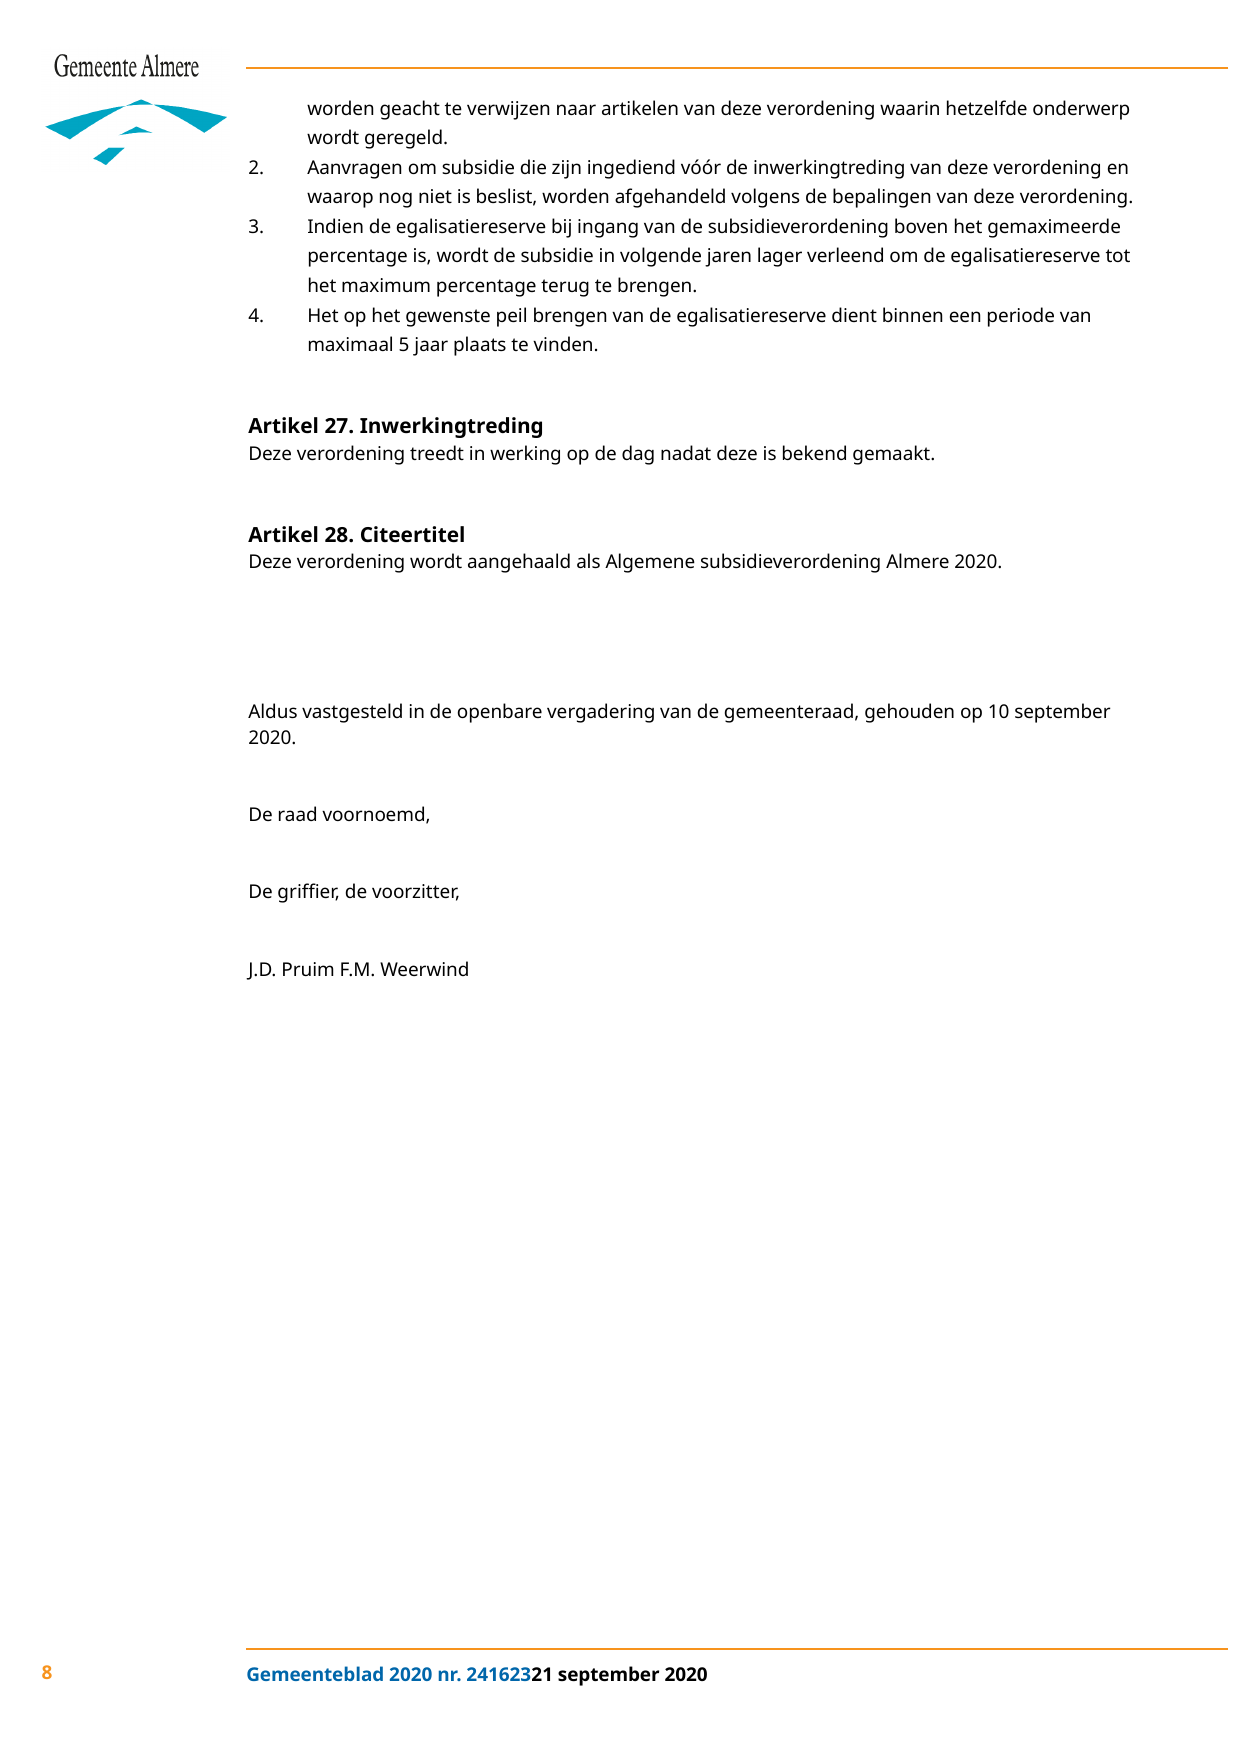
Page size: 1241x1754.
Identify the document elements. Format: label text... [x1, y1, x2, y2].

list worden geacht te verwijzen naar artikelen van deze verordening waarin hetzelfde onderwerp wordt geregeld. [248, 95, 1152, 150]
text Deze verordening treedt in werking op de dag nadat deze is bekend gemaakt. [248, 440, 1152, 466]
list Het op het gewenste peil brengen van de egalisatiereserve dient binnen een periode van maximaal 5 jaar plaats te vinden. [248, 302, 1152, 357]
text Artikel 28. Citeertitel [248, 520, 1152, 548]
text De raad voornoemd, [248, 801, 1152, 827]
picture [41, 47, 231, 172]
text Aldus vastgesteld in de openbare vergadering van de gemeenteraad, gehouden op 10 september 2020. [248, 698, 1152, 750]
text De griffier, de voorzitter, [248, 879, 1152, 904]
text J.D. Pruim F.M. Weerwind [248, 956, 1152, 982]
list Aanvragen om subsidie die zijn ingediend vóór de inwerkingtreding van deze verordening en waarop nog niet is beslist, worden afgehandeld volgens de bepalingen van deze verordening. [248, 154, 1152, 209]
text Deze verordening wordt aangehaald als Algemene subsidieverordening Almere 2020. [248, 548, 1152, 574]
text Artikel 27. Inwerkingtreding [248, 411, 1152, 440]
list Indien de egalisatiereserve bij ingang van de subsidieverordening boven het gemaximeerde percentage is, wordt de subsidie in volgende jaren lager verleend om de egalisatiereserve tot het maximum percentage terug te brengen. [248, 213, 1152, 298]
